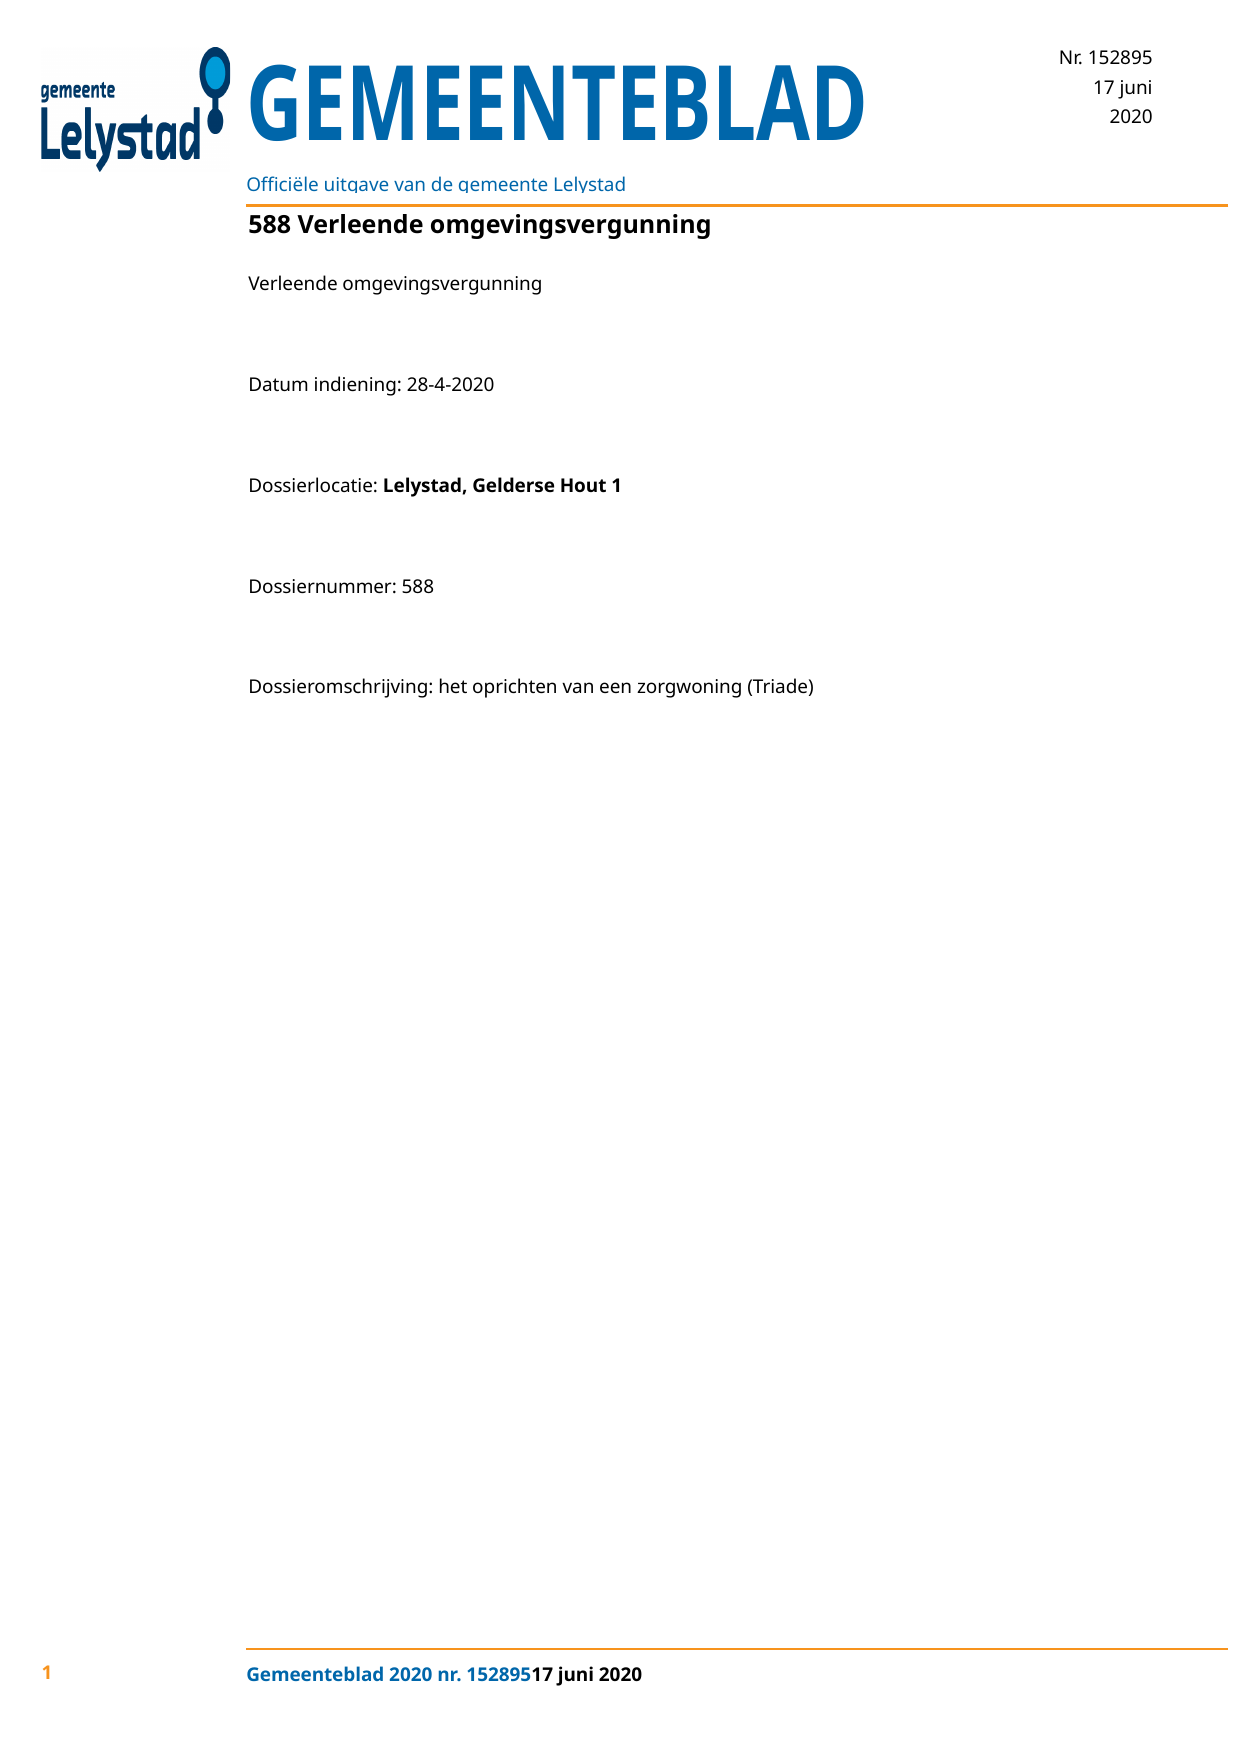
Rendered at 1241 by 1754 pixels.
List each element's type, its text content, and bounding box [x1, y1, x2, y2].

text Dossierlocatie: Lelystad, Gelderse Hout 1 [248, 472, 1152, 498]
text Verleende omgevingsvergunning [248, 270, 1152, 296]
text Dossieromschrijving: het oprichten van een zorgwoning (Triade) [248, 674, 1152, 699]
picture [41, 47, 231, 172]
text Dossiernummer: 588 [248, 573, 1152, 598]
text Datum indiening: 28-4-2020 [248, 371, 1152, 397]
text 588 Verleende omgevingsvergunning [248, 207, 1152, 241]
